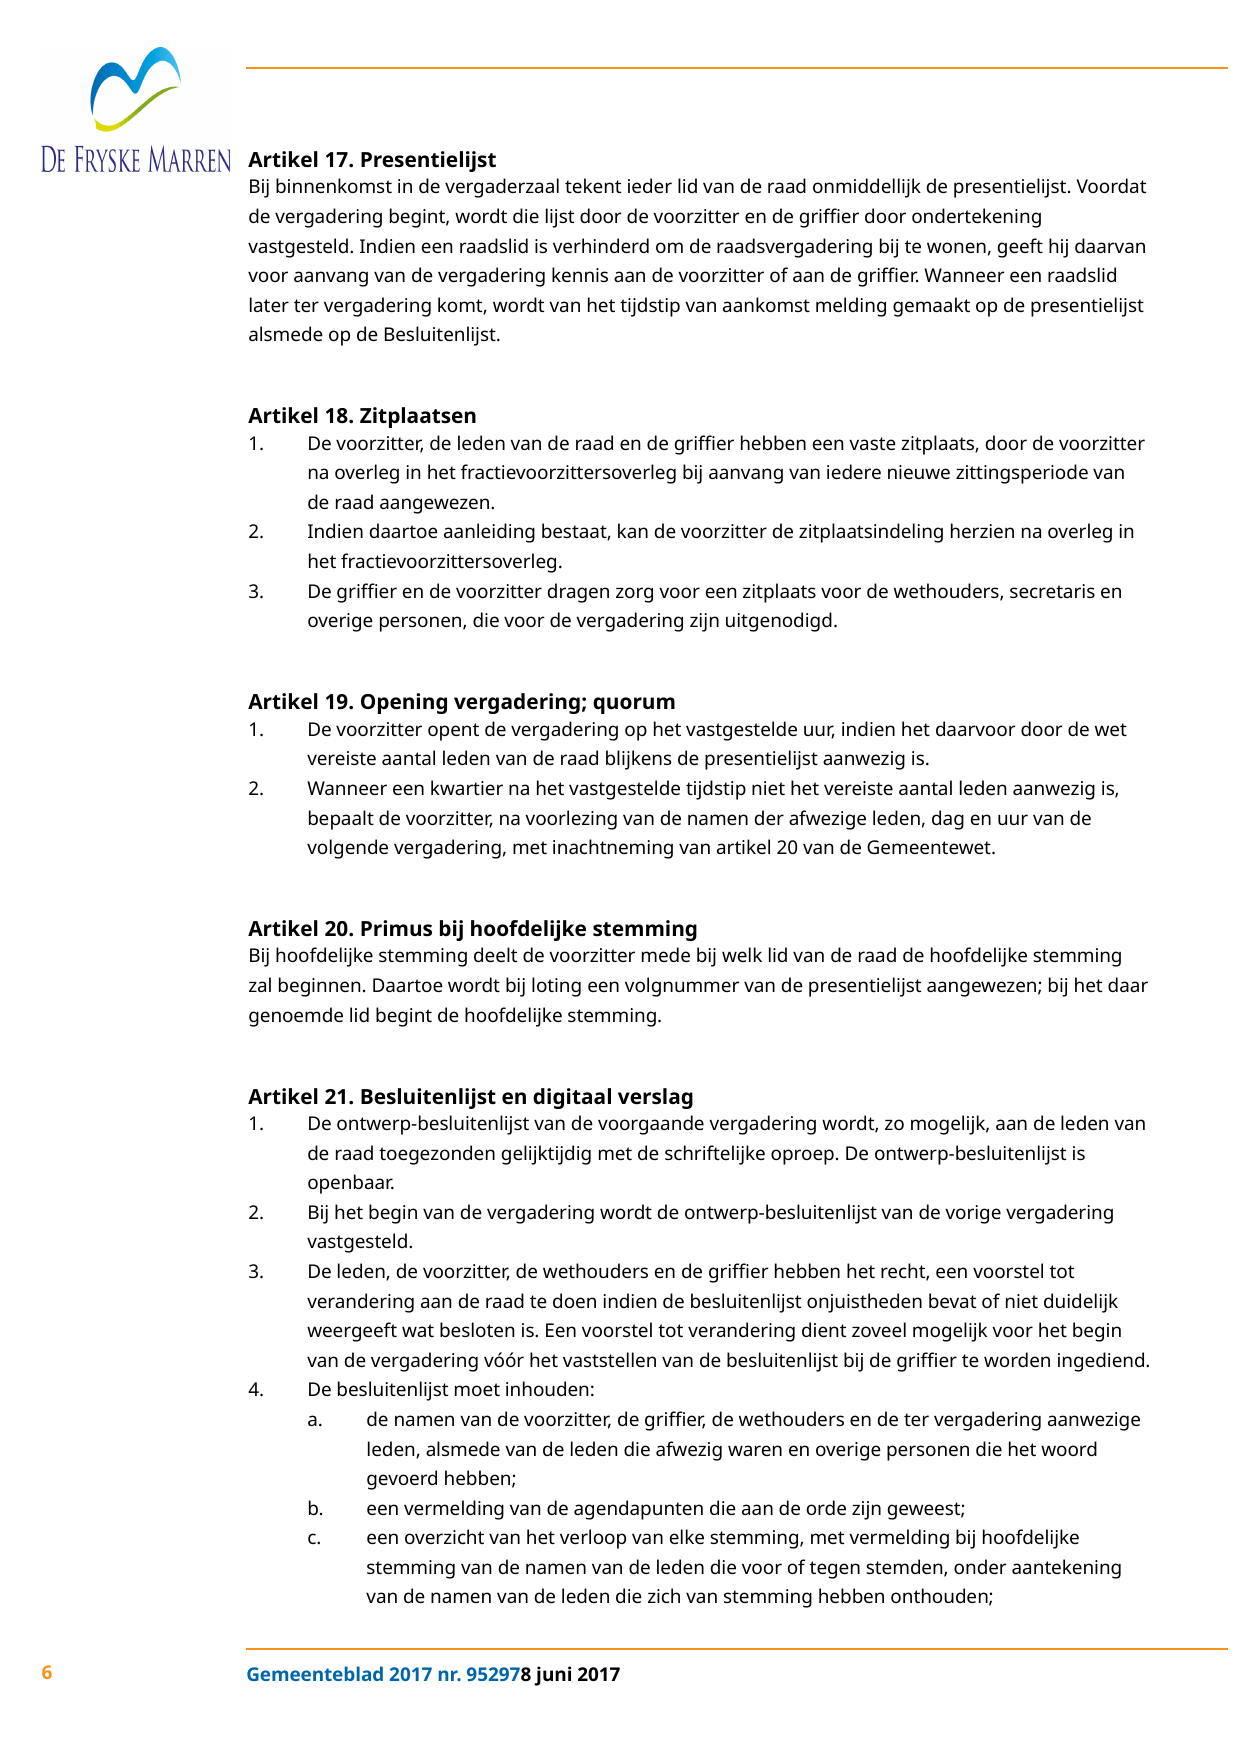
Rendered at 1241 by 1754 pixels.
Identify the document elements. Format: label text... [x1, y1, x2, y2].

text Artikel 21. Besluitenlijst en digitaal verslag [248, 1082, 1152, 1110]
text Bij hoofdelijke stemming deelt de voorzitter mede bij welk lid van de raad de hoofdelijke stemming zal beginnen. Daartoe wordt bij loting een volgnummer van de presentielijst aangewezen; bij het daar genoemde lid begint de hoofdelijke stemming. [248, 943, 1152, 1028]
list Bij het begin van de vergadering wordt de ontwerp-besluitenlijst van de vorige vergadering vastgesteld. [248, 1199, 1152, 1254]
text Artikel 20. Primus bij hoofdelijke stemming [248, 914, 1152, 943]
list Indien daartoe aanleiding bestaat, kan de voorzitter de zitplaatsindeling herzien na overleg in het fractievoorzittersoverleg. [248, 519, 1152, 574]
text Artikel 18. Zitplaatsen [248, 402, 1152, 430]
list De besluitenlijst moet inhouden: [248, 1377, 1152, 1402]
list De voorzitter opent de vergadering op het vastgestelde uur, indien het daarvoor door de wet vereiste aantal leden van de raad blijkens de presentielijst aanwezig is. [248, 716, 1152, 771]
list een vermelding van de agendapunten die aan de orde zijn geweest; [307, 1495, 1152, 1521]
list de namen van de voorzitter, de griffier, de wethouders en de ter vergadering aanwezige leden, alsmede van de leden die afwezig waren en overige personen die het woord gevoerd hebben; [307, 1406, 1152, 1491]
list De voorzitter, de leden van de raad en de griffier hebben een vaste zitplaats, door de voorzitter na overleg in het fractievoorzittersoverleg bij aanvang van iedere nieuwe zittingsperiode van de raad aangewezen. [248, 430, 1152, 515]
list De ontwerp-besluitenlijst van de voorgaande vergadering wordt, zo mogelijk, aan de leden van de raad toegezonden gelijktijdig met de schriftelijke oproep. De ontwerp-besluitenlijst is openbaar. [248, 1110, 1152, 1195]
list een overzicht van het verloop van elke stemming, met vermelding bij hoofdelijke stemming van de namen van de leden die voor of tegen stemden, onder aantekening van de namen van de leden die zich van stemming hebben onthouden; [307, 1524, 1152, 1609]
text Artikel 19. Opening vergadering; quorum [248, 687, 1152, 716]
text Bij binnenkomst in de vergaderzaal tekent ieder lid van de raad onmiddellijk de presentielijst. Voordat de vergadering begint, wordt die lijst door de voorzitter en de griffier door ondertekening vastgesteld. Indien een raadslid is verhinderd om de raadsvergadering bij te wonen, geeft hij daarvan voor aanvang van de vergadering kennis aan de voorzitter of aan de griffier. Wanneer een raadslid later ter vergadering komt, wordt van het tijdstip van aankomst melding gemaakt op de presentielijst alsmede op de Besluitenlijst. [248, 174, 1152, 347]
list De leden, de voorzitter, de wethouders en de griffier hebben het recht, een voorstel tot verandering aan de raad te doen indien de besluitenlijst onjuistheden bevat of niet duidelijk weergeeft wat besloten is. Een voorstel tot verandering dient zoveel mogelijk voor het begin van de vergadering vóór het vaststellen van de besluitenlijst bij de griffier te worden ingediend. [248, 1258, 1152, 1373]
list De griffier en de voorzitter dragen zorg voor een zitplaats voor de wethouders, secretaris en overige personen, die voor de vergadering zijn uitgenodigd. [248, 578, 1152, 633]
picture [41, 47, 231, 172]
list Wanneer een kwartier na het vastgestelde tijdstip niet het vereiste aantal leden aanwezig is, bepaalt de voorzitter, na voorlezing van de namen der afwezige leden, dag en uur van de volgende vergadering, met inachtneming van artikel 20 van de Gemeentewet. [248, 775, 1152, 860]
text Artikel 17. Presentielijst [248, 145, 1152, 174]
